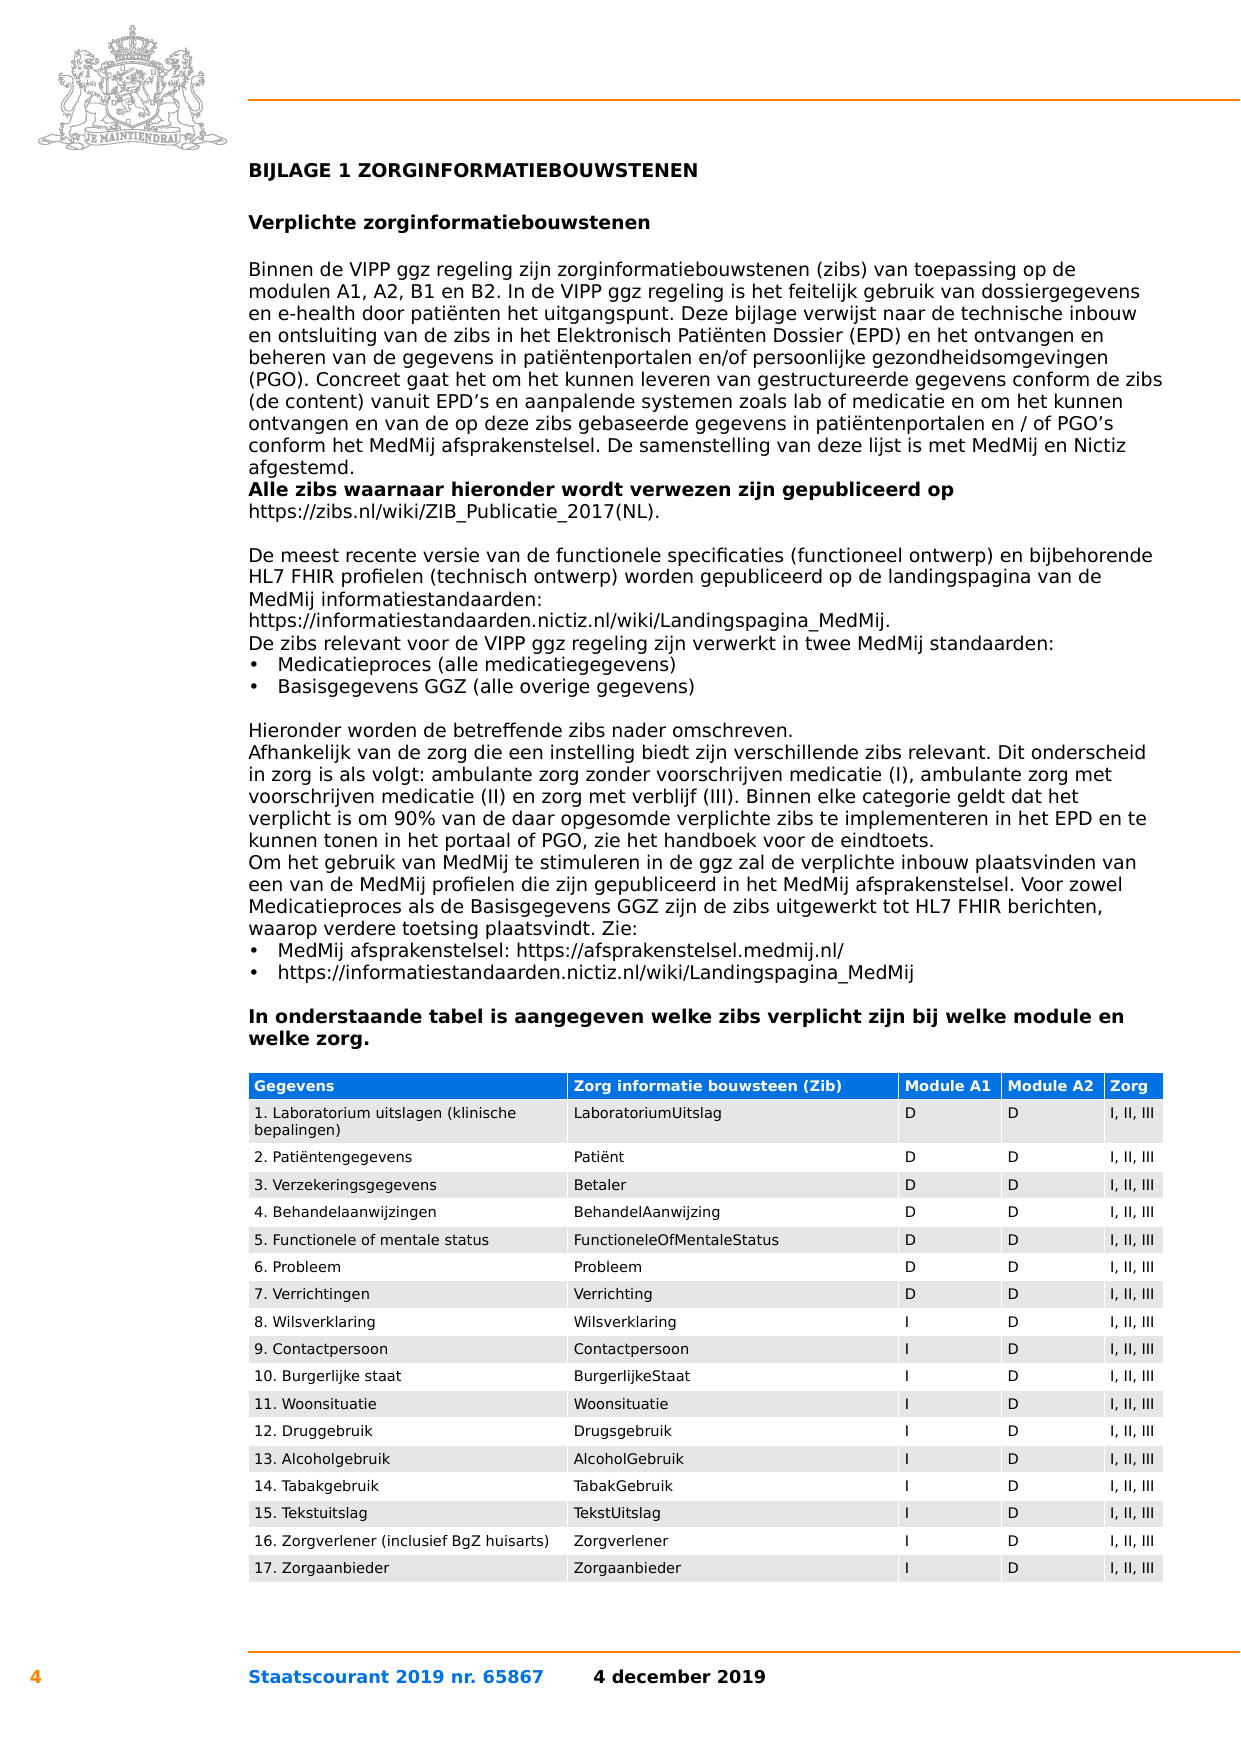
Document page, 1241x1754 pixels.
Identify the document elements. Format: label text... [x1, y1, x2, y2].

table_cell I, II, III [1105, 1419, 1163, 1445]
table_cell I, II, III [1105, 1555, 1163, 1582]
table_cell Drugsgebruik [568, 1419, 898, 1445]
table_cell D [1002, 1364, 1104, 1390]
table_cell D [1002, 1419, 1104, 1445]
table_cell I, II, III [1105, 1199, 1163, 1226]
text Alle zibs waarnaar hieronder wordt verwezen zijn gepubliceerd op https://zibs.nl/wiki/ZIB_Publicatie_2017(NL). [248, 479, 1163, 523]
text In onderstaande tabel is aangegeven welke zibs verplicht zijn bij welke module en welke zorg. [248, 1006, 1163, 1050]
table_cell TabakGebruik [568, 1473, 898, 1499]
table_cell 10. Burgerlijke staat [249, 1364, 567, 1390]
table_cell I, II, III [1105, 1528, 1163, 1554]
table_cell Contactpersoon [568, 1336, 898, 1363]
table_cell I, II, III [1105, 1364, 1163, 1390]
table_header Module A2 [1002, 1073, 1104, 1099]
table_cell 13. Alcoholgebruik [249, 1446, 567, 1472]
table_cell 4. Behandelaanwijzingen [249, 1199, 567, 1226]
table_cell D [899, 1199, 1001, 1226]
table_header Gegevens [249, 1073, 567, 1099]
table_cell D [1002, 1309, 1104, 1335]
table_cell Patiënt [568, 1145, 898, 1171]
table_cell FunctioneleOfMentaleStatus [568, 1227, 898, 1253]
table_cell 16. Zorgverlener (inclusief BgZ huisarts) [249, 1528, 567, 1554]
table_cell I, II, III [1105, 1100, 1163, 1143]
table_cell AlcoholGebruik [568, 1446, 898, 1472]
table_cell I [899, 1555, 1001, 1582]
table_cell BurgerlijkeStaat [568, 1364, 898, 1390]
table_cell I, II, III [1105, 1446, 1163, 1472]
table_cell 8. Wilsverklaring [249, 1309, 567, 1335]
table_cell D [899, 1227, 1001, 1253]
table_cell D [1002, 1227, 1104, 1253]
table_cell I [899, 1336, 1001, 1363]
table_header Zorg [1105, 1073, 1163, 1099]
table_cell BehandelAanwijzing [568, 1199, 898, 1226]
table_cell D [1002, 1446, 1104, 1472]
table_cell D [1002, 1281, 1104, 1308]
text De zibs relevant voor de VIPP ggz regeling zijn verwerkt in twee MedMij standaarden: [248, 632, 1163, 654]
table_cell 9. Contactpersoon [249, 1336, 567, 1363]
table_cell D [1002, 1528, 1104, 1554]
table_cell I [899, 1473, 1001, 1499]
table_cell I [899, 1501, 1001, 1527]
text • https://informatiestandaarden.nictiz.nl/wiki/Landingspagina_MedMij [248, 962, 1163, 984]
table_cell D [899, 1145, 1001, 1171]
table_cell 5. Functionele of mentale status [249, 1227, 567, 1253]
table_cell I, II, III [1105, 1281, 1163, 1308]
table_cell Wilsverklaring [568, 1309, 898, 1335]
table_header Zorg informatie bouwsteen (Zib) [568, 1073, 898, 1099]
table_cell I, II, III [1105, 1473, 1163, 1499]
text De meest recente versie van de functionele specificaties (functioneel ontwerp) en bijbehorende HL7 FHIR profielen (technisch ontwerp) worden gepubliceerd op de landingspagina van de MedMij informatiestandaarden: [248, 544, 1163, 610]
table_cell I, II, III [1105, 1227, 1163, 1253]
table_cell D [1002, 1336, 1104, 1363]
table_cell 11. Woonsituatie [249, 1391, 567, 1417]
text • Medicatieproces (alle medicatiegegevens) [248, 654, 1163, 676]
text • Basisgegevens GGZ (alle overige gegevens) [248, 676, 1163, 698]
table_cell TekstUitslag [568, 1501, 898, 1527]
text https://informatiestandaarden.nictiz.nl/wiki/Landingspagina_MedMij. [248, 610, 1163, 632]
text Om het gebruik van MedMij te stimuleren in de ggz zal de verplichte inbouw plaatsvinden van een van de MedMij profielen die zijn gepubliceerd in het MedMij afsprakenstelsel. Voor zowel Medicatieproces als de Basisgegevens GGZ zijn de zibs uitgewerkt tot HL7 FHIR berichten, waarop verdere toetsing plaatsvindt. Zie: [248, 852, 1163, 940]
table_cell D [899, 1281, 1001, 1308]
table_cell D [1002, 1501, 1104, 1527]
table_cell 1. Laboratorium uitslagen (klinische bepalingen) [249, 1100, 567, 1143]
table_cell I, II, III [1105, 1145, 1163, 1171]
table_cell LaboratoriumUitslag [568, 1100, 898, 1143]
text Hieronder worden de betreffende zibs nader omschreven. [248, 720, 1163, 742]
table_cell D [1002, 1145, 1104, 1171]
text Afhankelijk van de zorg die een instelling biedt zijn verschillende zibs relevant. Dit onderscheid in zorg is als volgt: ambulante zorg zonder voorschrijven medicatie (I), ambulante zorg met voorschrijven medicatie (II) en zorg met verblijf (III). Binnen elke categorie geldt dat het verplicht is om 90% van de daar opgesomde verplichte zibs te implementeren in het EPD en te kunnen tonen in het portaal of PGO, zie het handboek voor de eindtoets. [248, 742, 1163, 852]
table_cell I, II, III [1105, 1254, 1163, 1280]
table_cell 7. Verrichtingen [249, 1281, 567, 1308]
table_cell D [1002, 1254, 1104, 1280]
picture [38, 25, 227, 150]
table_cell 2. Patiëntengegevens [249, 1145, 567, 1171]
table_cell I [899, 1419, 1001, 1445]
table_cell D [1002, 1473, 1104, 1499]
text Binnen de VIPP ggz regeling zijn zorginformatiebouwstenen (zibs) van toepassing op de modulen A1, A2, B1 en B2. In de VIPP ggz regeling is het feitelijk gebruik van dossiergegevens en e-health door patiënten het uitgangspunt. Deze bijlage verwijst naar de technische inbouw en ontsluiting van de zibs in het Elektronisch Patiënten Dossier (EPD) en het ontvangen en beheren van de gegevens in patiëntenportalen en/of persoonlijke gezondheidsomgevingen (PGO). Concreet gaat het om het kunnen leveren van gestructureerde gegevens conform de zibs (de content) vanuit EPD’s en aanpalende systemen zoals lab of medicatie en om het kunnen ontvangen en van de op deze zibs gebaseerde gegevens in patiëntenportalen en / of PGO’s conform het MedMij afsprakenstelsel. De samenstelling van deze lijst is met MedMij en Nictiz afgestemd. [248, 259, 1163, 479]
text • MedMij afsprakenstelsel: https://afsprakenstelsel.medmij.nl/ [248, 940, 1163, 962]
table_cell Betaler [568, 1172, 898, 1198]
table_cell 6. Probleem [249, 1254, 567, 1280]
table_header Module A1 [899, 1073, 1001, 1099]
table_cell Verrichting [568, 1281, 898, 1308]
table_cell D [899, 1254, 1001, 1280]
table_cell 14. Tabakgebruik [249, 1473, 567, 1499]
table_cell I, II, III [1105, 1501, 1163, 1527]
table_cell I, II, III [1105, 1336, 1163, 1363]
table_cell D [899, 1100, 1001, 1143]
table_cell I, II, III [1105, 1172, 1163, 1198]
table_cell I [899, 1364, 1001, 1390]
table_cell I [899, 1446, 1001, 1472]
table_cell D [899, 1172, 1001, 1198]
table_cell I [899, 1309, 1001, 1335]
subtitle BIJLAGE 1 ZORGINFORMATIEBOUWSTENEN [248, 160, 1163, 182]
table_cell 17. Zorgaanbieder [249, 1555, 567, 1582]
table_cell Zorgverlener [568, 1528, 898, 1554]
table_cell D [1002, 1555, 1104, 1582]
table_cell Probleem [568, 1254, 898, 1280]
table_cell Zorgaanbieder [568, 1555, 898, 1582]
table_cell I, II, III [1105, 1391, 1163, 1417]
table_cell I [899, 1391, 1001, 1417]
table_cell Woonsituatie [568, 1391, 898, 1417]
table_cell I [899, 1528, 1001, 1554]
table_cell 3. Verzekeringsgegevens [249, 1172, 567, 1198]
table_cell D [1002, 1172, 1104, 1198]
table_cell 12. Druggebruik [249, 1419, 567, 1445]
table_cell D [1002, 1199, 1104, 1226]
table_cell I, II, III [1105, 1309, 1163, 1335]
table_cell D [1002, 1391, 1104, 1417]
table_cell D [1002, 1100, 1104, 1143]
table_cell 15. Tekstuitslag [249, 1501, 567, 1527]
subtitle Verplichte zorginformatiebouwstenen [248, 212, 1163, 234]
